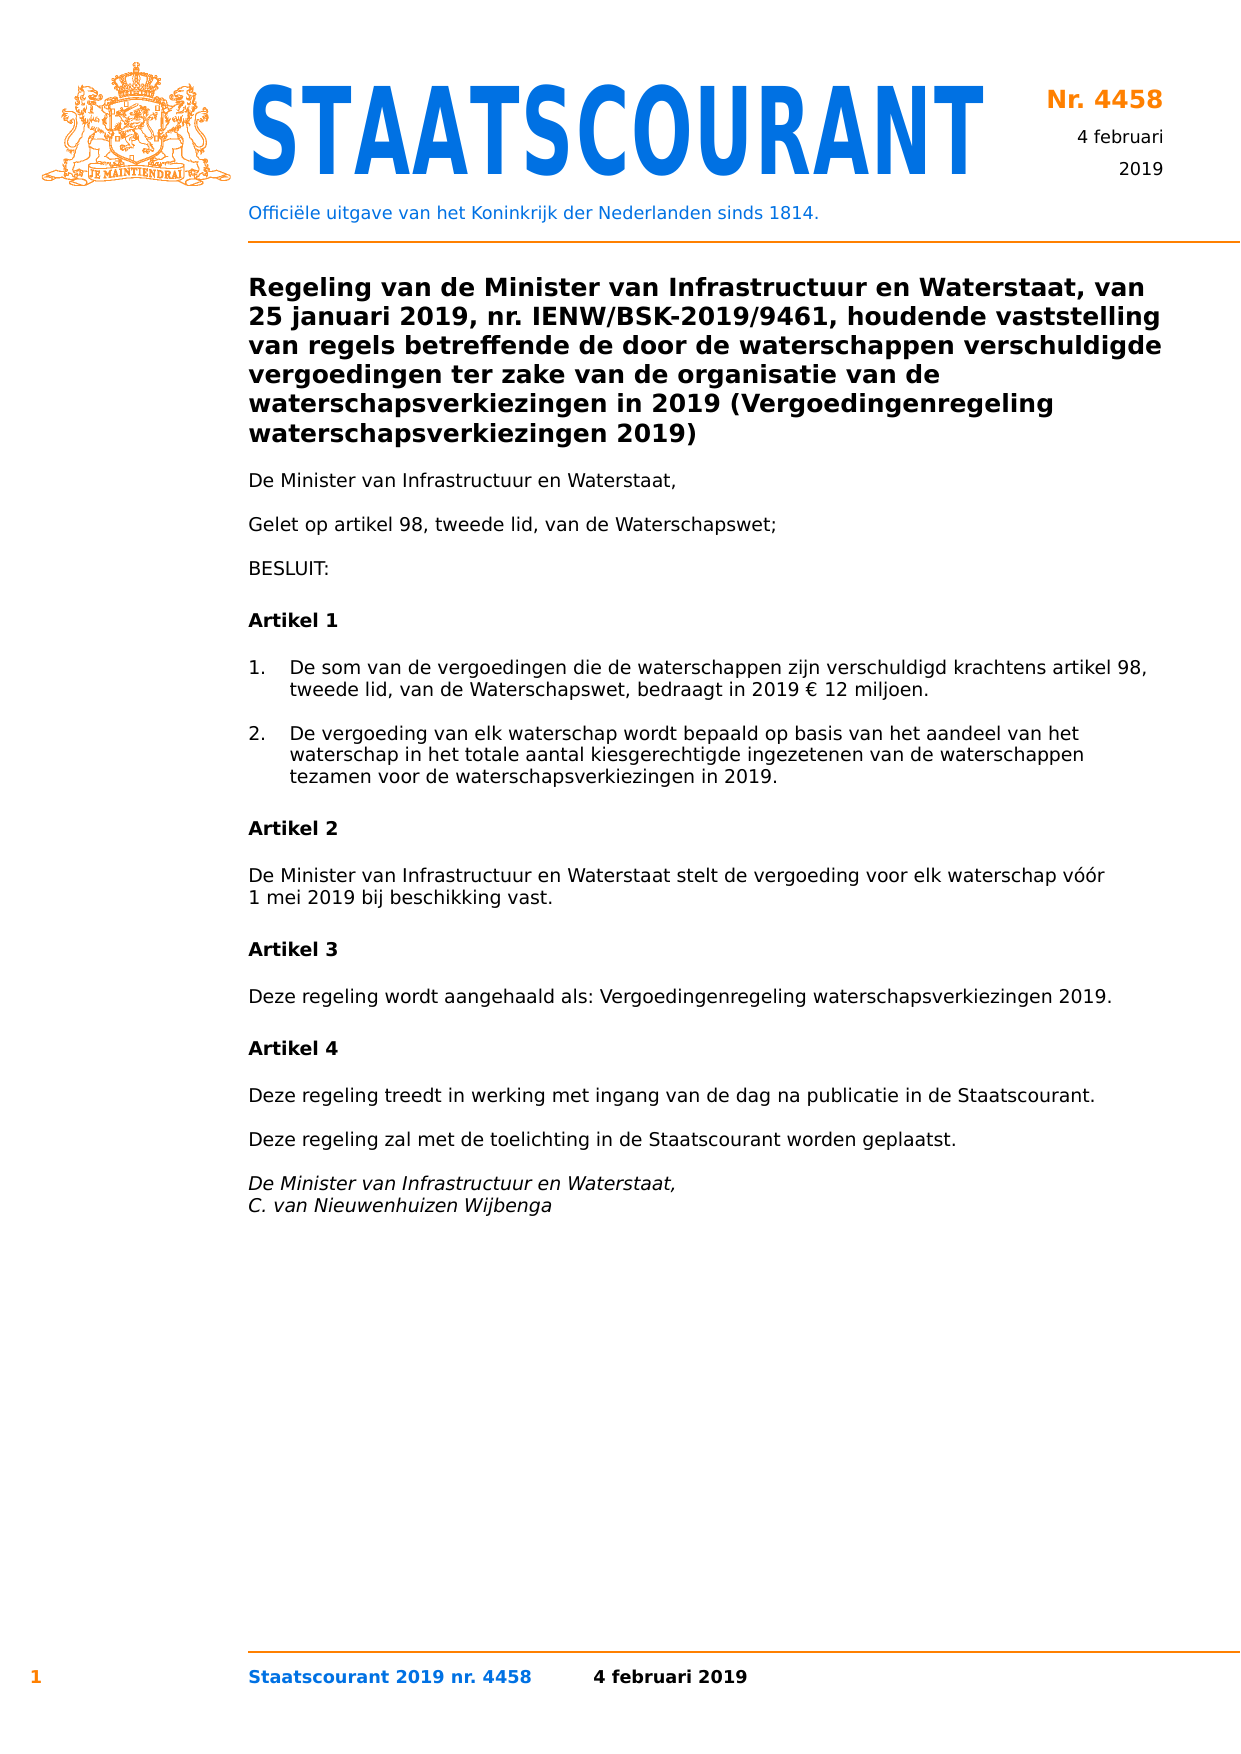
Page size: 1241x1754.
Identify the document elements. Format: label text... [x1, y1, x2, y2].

text Deze regeling treedt in werking met ingang van de dag na publicatie in de Staatscourant. [248, 1085, 1163, 1107]
subtitle Artikel 2 [248, 818, 1163, 840]
table_cell 4 februari [998, 121, 1240, 153]
table_header Nr. 4458 [998, 62, 1240, 121]
table_cell Officiële uitgave van het Koninkrijk der Nederlanden sinds 1814. [248, 203, 1240, 241]
table_cell 2019 [998, 153, 1240, 203]
text Deze regeling wordt aangehaald als: Vergoedingenregeling waterschapsverkiezingen 2019. [248, 986, 1163, 1008]
subtitle Artikel 4 [248, 1038, 1163, 1060]
text Gelet op artikel 98, tweede lid, van de Waterschapswet; [248, 514, 1163, 536]
table_header STAATSCOURANT [248, 62, 998, 203]
picture [41, 62, 231, 186]
text Deze regeling zal met de toelichting in de Staatscourant worden geplaatst. [248, 1129, 1163, 1151]
subtitle Artikel 1 [248, 609, 1163, 632]
text BESLUIT: [248, 558, 1163, 579]
text De Minister van Infrastructuur en Waterstaat, C. van Nieuwenhuizen Wijbenga [248, 1173, 1163, 1217]
table_header [25, 62, 248, 241]
subtitle Artikel 3 [248, 939, 1163, 961]
text 1. De som van de vergoedingen die de waterschappen zijn verschuldigd krachtens artikel 98, tweede lid, van de Waterschapswet, bedraagt in 2019 € 12 miljoen. [248, 657, 1163, 701]
text De Minister van Infrastructuur en Waterstaat stelt de vergoeding voor elk waterschap vóór 1 mei 2019 bij beschikking vast. [248, 865, 1163, 909]
subtitle Regeling van de Minister van Infrastructuur en Waterstaat, van 25 januari 2019, nr. IENW/BSK-2019/9461, houdende vaststelling van regels betreffende de door de waterschappen verschuldigde vergoedingen ter zake van de organisatie van de waterschapsverkiezingen in 2019 (Vergoedingenregeling waterschapsverkiezingen 2019) [248, 273, 1163, 448]
text 2. De vergoeding van elk waterschap wordt bepaald op basis van het aandeel van het waterschap in het totale aantal kiesgerechtigde ingezetenen van de waterschappen tezamen voor de waterschapsverkiezingen in 2019. [248, 722, 1163, 788]
text De Minister van Infrastructuur en Waterstaat, [248, 470, 1163, 492]
